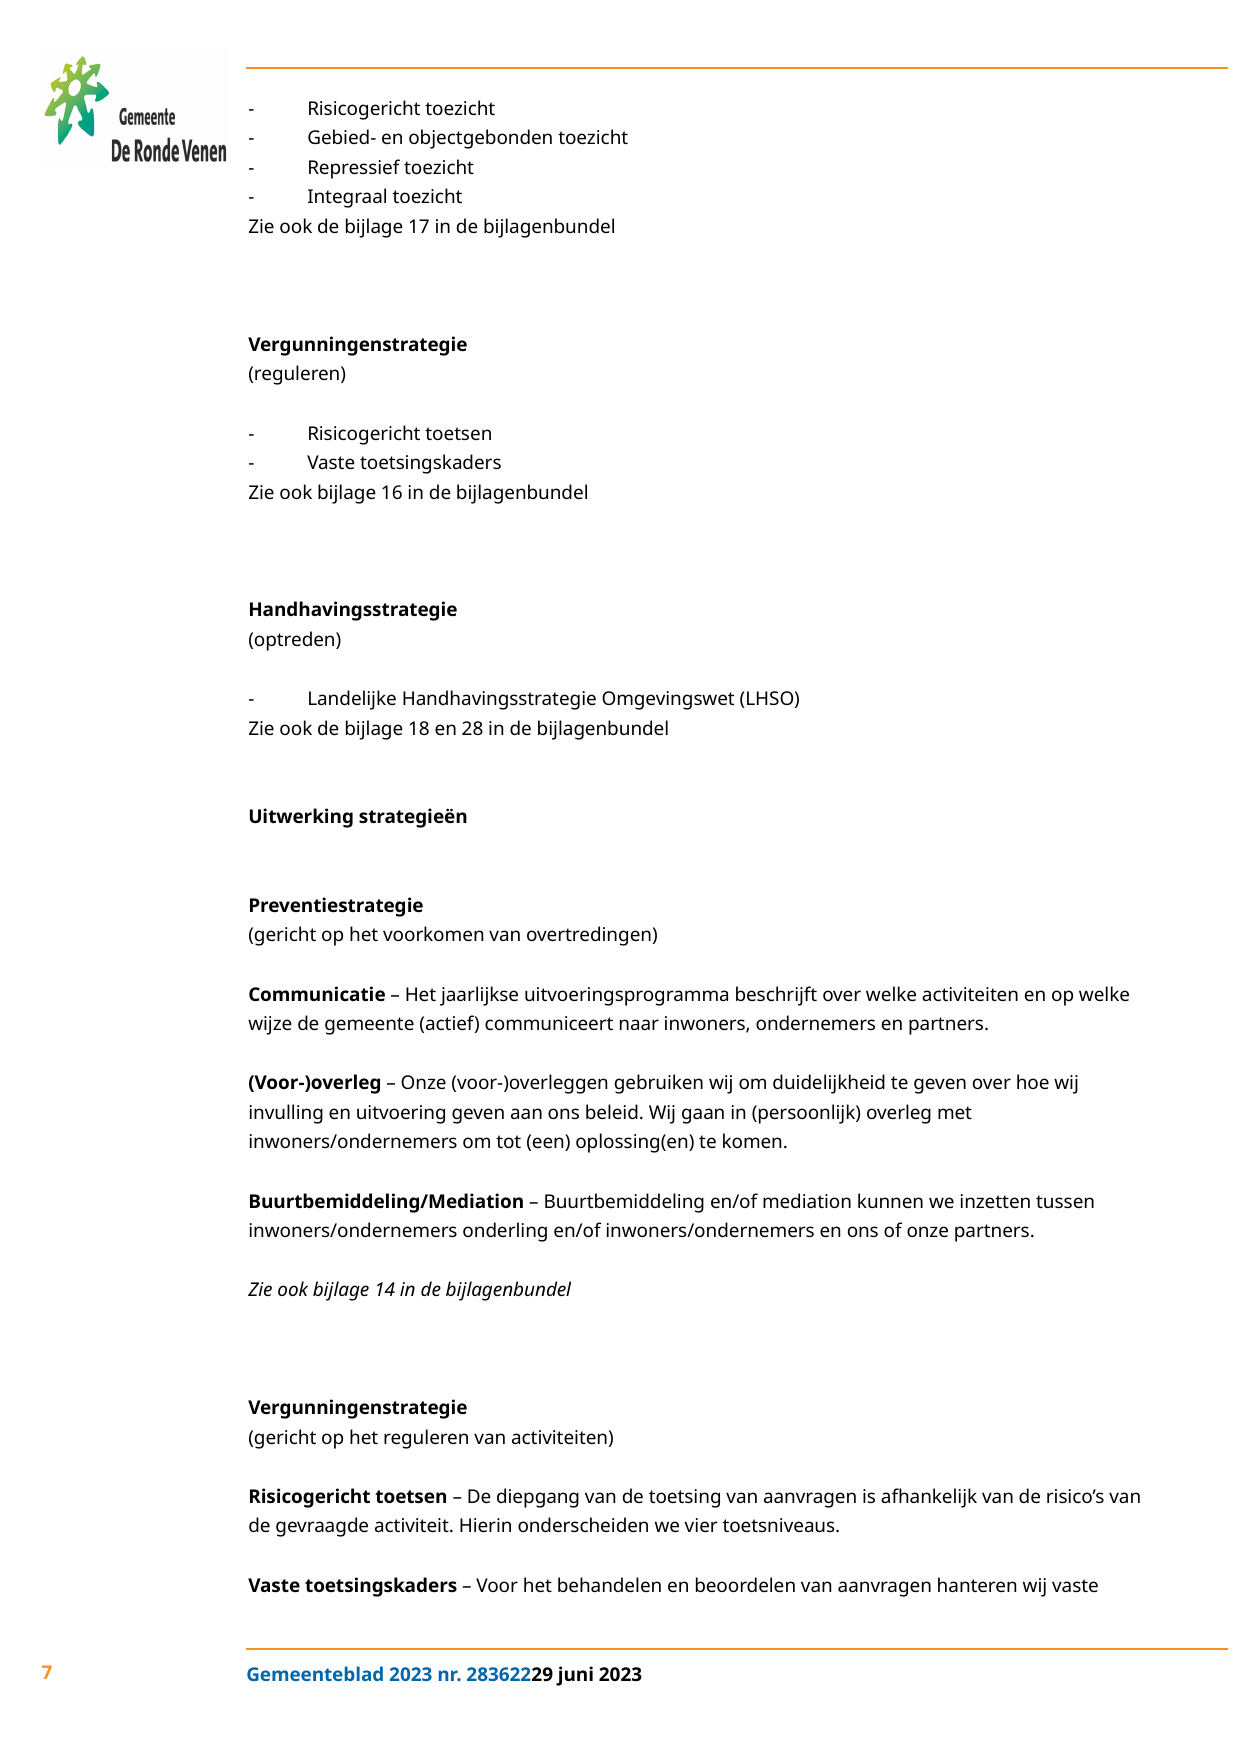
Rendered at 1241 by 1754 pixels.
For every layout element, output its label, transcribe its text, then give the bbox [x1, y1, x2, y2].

table_header Vergunningenstrategie (reguleren) Risicogericht toetsen Vaste toetsingskaders Zie ook bijlage 16 in de bijlagenbundel [248, 301, 1152, 534]
picture [41, 47, 231, 172]
text Uitwerking strategieën [248, 803, 1152, 829]
table_header Risicogericht toezicht Gebied- en objectgebonden toezicht Repressief toezicht Integraal toezicht Zie ook de bijlage 17 in de bijlagenbundel [248, 95, 1152, 268]
table_header Preventiestrategie (gericht op het voorkomen van overtredingen) Communicatie – Het jaarlijkse uitvoeringsprogramma beschrijft over welke activiteiten en op welke wijze de gemeente (actief) communiceert naar inwoners, ondernemers en partners. (Voor-)overleg – Onze (voor-)overleggen gebruiken wij om duidelijkheid te geven over hoe wij invulling en uitvoering geven aan ons beleid. Wij gaan in (persoonlijk) overleg met inwoners/ondernemers om tot (een) oplossing(en) te komen. Buurtbemiddeling/Mediation – Buurtbemiddeling en/of mediation kunnen we inzetten tussen inwoners/ondernemers onderling en/of inwoners/ondernemers en ons of onze partners. Zie ook bijlage 14 in de bijlagenbundel [248, 863, 1152, 1332]
table_header Vergunningenstrategie (gericht op het reguleren van activiteiten) Risicogericht toetsen – De diepgang van de toetsing van aanvragen is afhankelijk van de risico’s van de gevraagde activiteit. Hierin onderscheiden we vier toetsniveaus. Vaste toetsingskaders – Voor het behandelen en beoordelen van aanvragen hanteren wij vaste [248, 1365, 1152, 1598]
table_header Handhavingsstrategie (optreden) Landelijke Handhavingsstrategie Omgevingswet (LHSO) Zie ook de bijlage 18 en 28 in de bijlagenbundel [248, 567, 1152, 770]
